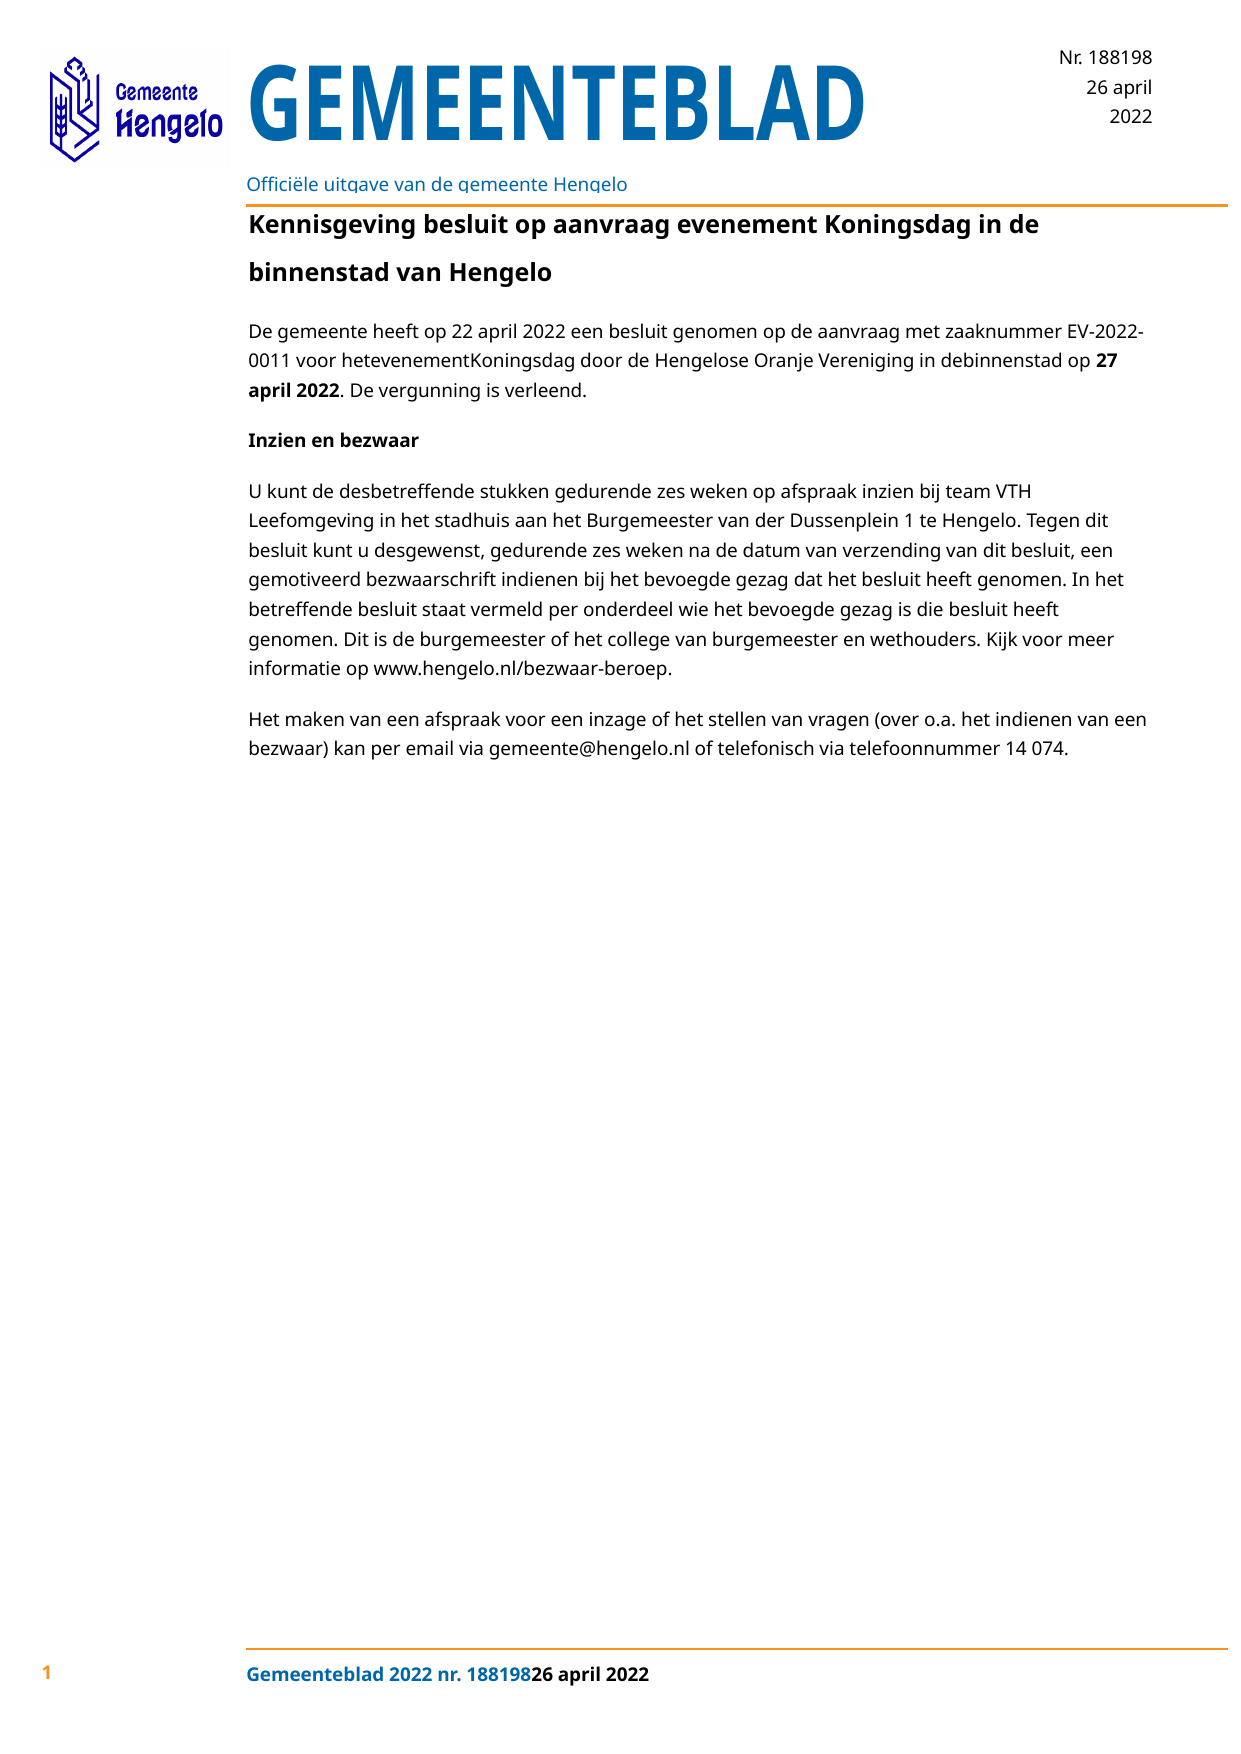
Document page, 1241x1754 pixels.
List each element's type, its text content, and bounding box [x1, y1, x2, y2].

text Kennisgeving besluit op aanvraag evenement Koningsdag in de binnenstad van Hengelo [248, 207, 1152, 288]
picture [41, 47, 231, 172]
text Het maken van een afspraak voor een inzage of het stellen van vragen (over o.a. het indienen van een bezwaar) kan per email via gemeente@hengelo.nl of telefonisch via telefoonnummer 14 074. [248, 706, 1152, 761]
text De gemeente heeft op 22 april 2022 een besluit genomen op de aanvraag met zaaknummer EV-2022-0011 voor hetevenementKoningsdag door de Hengelose Oranje Vereniging in debinnenstad op 27 april 2022. De vergunning is verleend. [248, 318, 1152, 403]
text U kunt de desbetreffende stukken gedurende zes weken op afspraak inzien bij team VTH Leefomgeving in het stadhuis aan het Burgemeester van der Dussenplein 1 te Hengelo. Tegen dit besluit kunt u desgewenst, gedurende zes weken na de datum van verzending van dit besluit, een gemotiveerd bezwaarschrift indienen bij het bevoegde gezag dat het besluit heeft genomen. In het betreffende besluit staat vermeld per onderdeel wie het bevoegde gezag is die besluit heeft genomen. Dit is de burgemeester of het college van burgemeester en wethouders. Kijk voor meer informatie op www.hengelo.nl/bezwaar-beroep. [248, 478, 1152, 681]
text Inzien en bezwaar [248, 427, 1152, 453]
